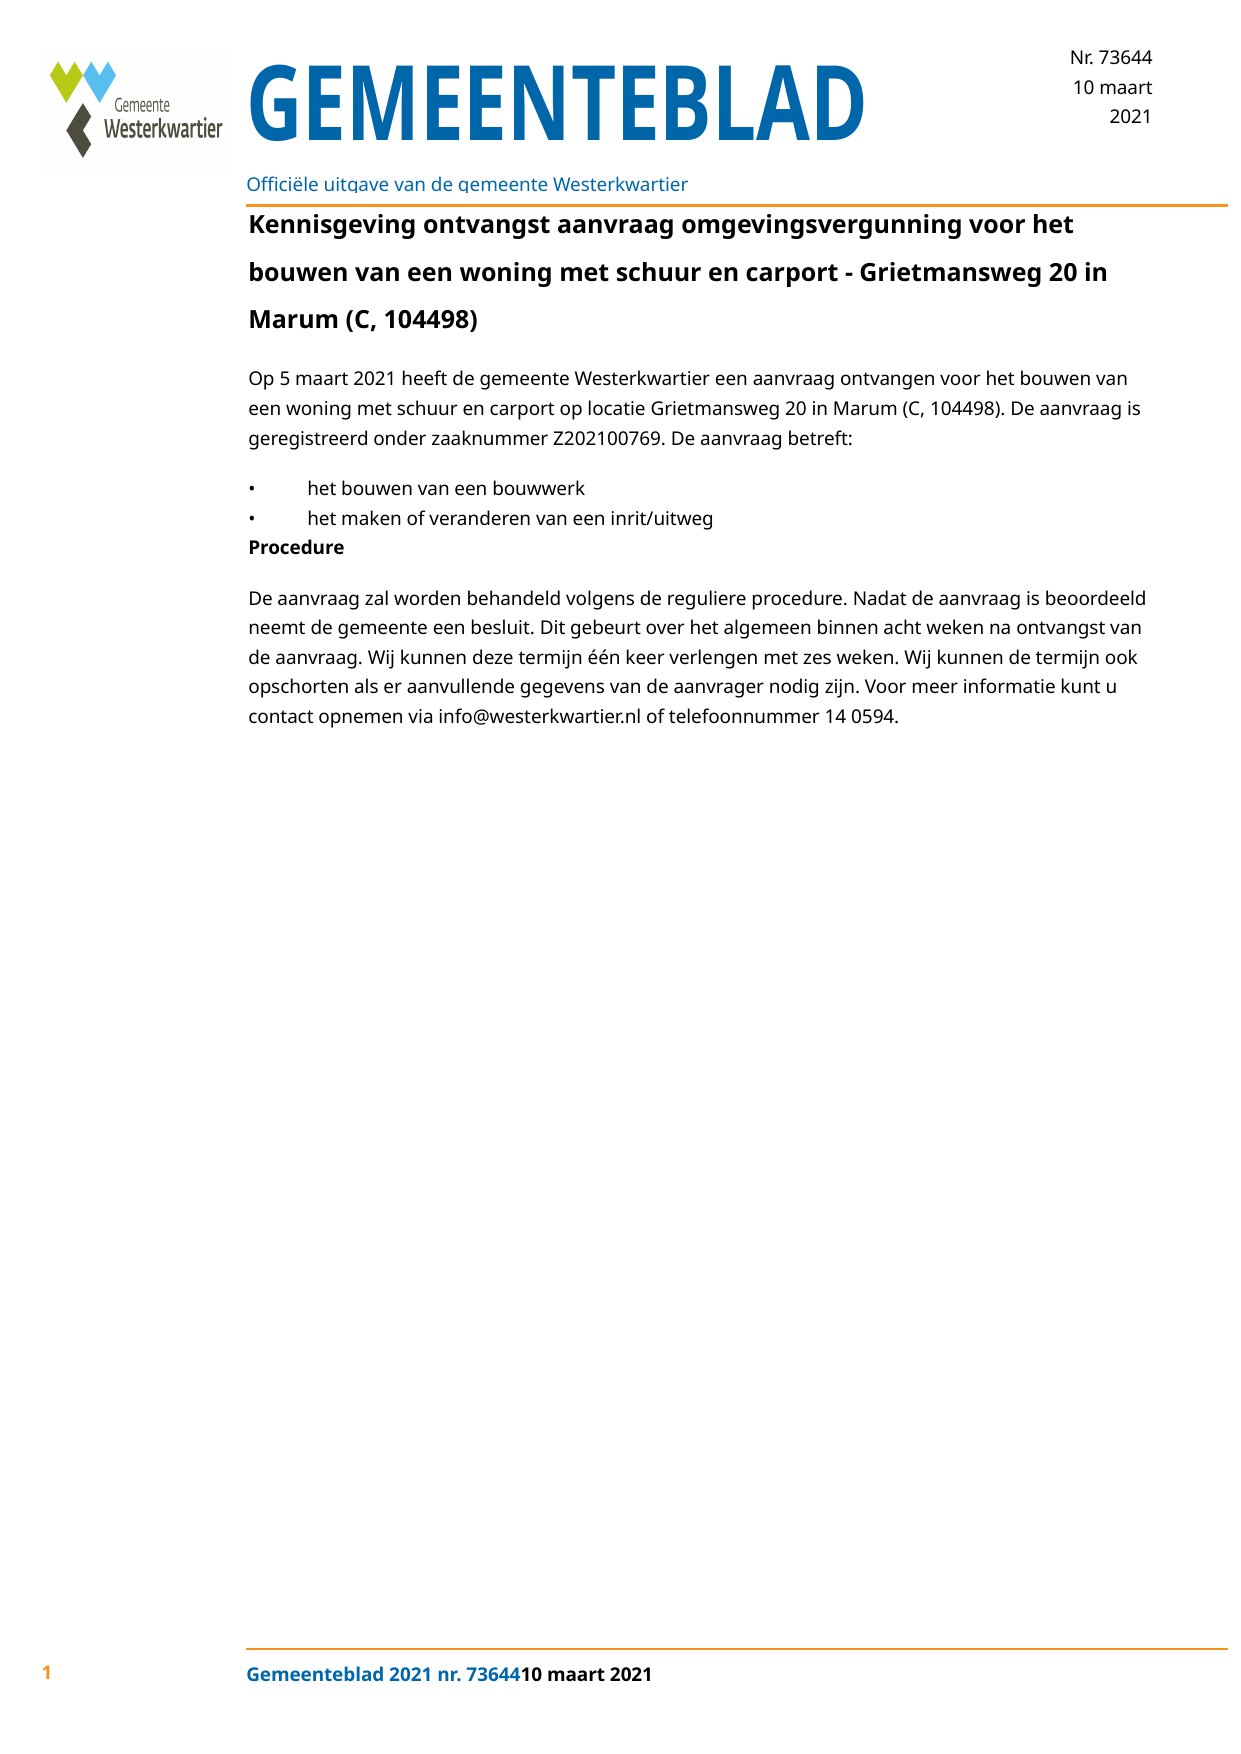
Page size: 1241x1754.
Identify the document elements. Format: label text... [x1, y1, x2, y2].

picture [41, 47, 231, 172]
text Kennisgeving ontvangst aanvraag omgevingsvergunning voor het bouwen van een woning met schuur en carport - Grietmansweg 20 in Marum (C, 104498) [248, 207, 1152, 336]
text Op 5 maart 2021 heeft de gemeente Westerkwartier een aanvraag ontvangen voor het bouwen van een woning met schuur en carport op locatie Grietmansweg 20 in Marum (C, 104498). De aanvraag is geregistreerd onder zaaknummer Z202100769. De aanvraag betreft: [248, 366, 1152, 450]
text De aanvraag zal worden behandeld volgens de reguliere procedure. Nadat de aanvraag is beoordeeld neemt de gemeente een besluit. Dit gebeurt over het algemeen binnen acht weken na ontvangst van de aanvraag. Wij kunnen deze termijn één keer verlengen met zes weken. Wij kunnen de termijn ook opschorten als er aanvullende gegevens van de aanvrager nodig zijn. Voor meer informatie kunt u contact opnemen via info@westerkwartier.nl of telefoonnummer 14 0594. [248, 585, 1152, 729]
list het maken of veranderen van een inrit/uitweg [248, 505, 1152, 530]
text Procedure [248, 534, 1152, 560]
list het bouwen van een bouwwerk [248, 475, 1152, 501]
